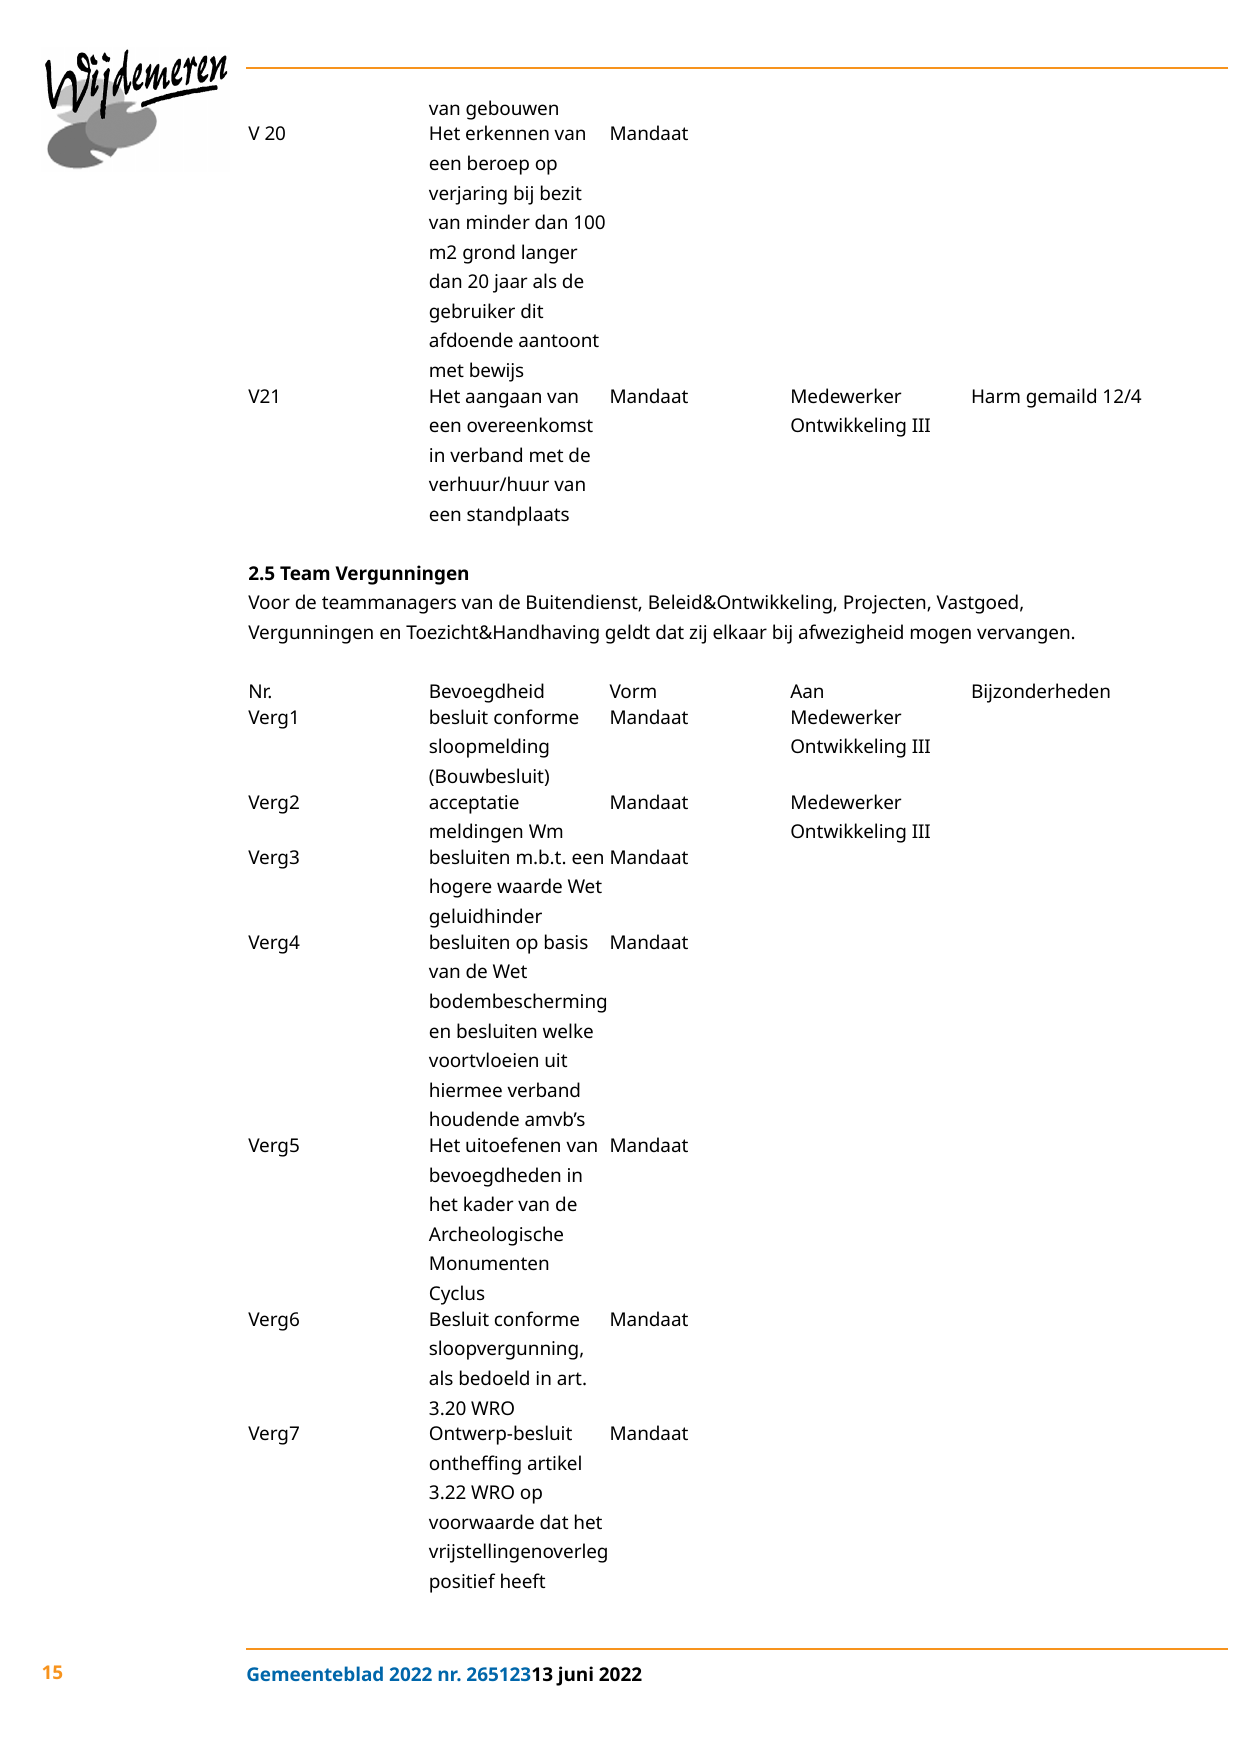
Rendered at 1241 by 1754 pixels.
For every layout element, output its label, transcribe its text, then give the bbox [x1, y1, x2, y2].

table_cell [790, 929, 971, 1132]
table_cell V21 [248, 383, 429, 527]
table_cell Verg3 [248, 844, 429, 929]
table_cell V 20 [248, 121, 429, 383]
table_cell Medewerker Ontwikkeling III [790, 383, 971, 527]
table_cell [790, 1420, 971, 1594]
table_cell Verg4 [248, 929, 429, 1132]
table_cell [971, 1132, 1152, 1306]
table_cell [790, 1306, 971, 1420]
table_cell [971, 95, 1152, 121]
table_cell [790, 1132, 971, 1306]
table_cell Mandaat [609, 1132, 790, 1306]
table_cell Verg2 [248, 789, 429, 844]
table_cell [971, 929, 1152, 1132]
table_header Bevoegdheid [429, 678, 609, 704]
table_cell Medewerker Ontwikkeling III [790, 789, 971, 844]
table_cell [971, 1420, 1152, 1594]
table_cell Mandaat [609, 1306, 790, 1420]
table_cell Medewerker Ontwikkeling III [790, 704, 971, 789]
table_cell Besluit conforme sloopvergunning, als bedoeld in art. 3.20 WRO [429, 1306, 609, 1420]
table_cell [248, 95, 429, 121]
table_header Aan [790, 678, 971, 704]
table_cell besluiten op basis van de Wet bodembescherming en besluiten welke voortvloeien uit hiermee verband houdende amvb’s [429, 929, 609, 1132]
table_cell [971, 789, 1152, 844]
table_cell Mandaat [609, 704, 790, 789]
table_cell [971, 844, 1152, 929]
table_cell Harm gemaild 12/4 [971, 383, 1152, 527]
table_cell [971, 1306, 1152, 1420]
table_cell [790, 844, 971, 929]
table_cell [790, 121, 971, 383]
table_cell Verg7 [248, 1420, 429, 1594]
picture [41, 47, 231, 172]
table_cell Mandaat [609, 929, 790, 1132]
table_cell besluit conforme sloopmelding (Bouwbesluit) [429, 704, 609, 789]
table_cell [971, 121, 1152, 383]
table_header Bijzonderheden [971, 678, 1152, 704]
table_cell Het uitoefenen van bevoegdheden in het kader van de Archeologische Monumenten Cyclus [429, 1132, 609, 1306]
table_cell Het aangaan van een overeenkomst in verband met de verhuur/huur van een standplaats [429, 383, 609, 527]
table_cell Mandaat [609, 844, 790, 929]
table_cell Mandaat [609, 121, 790, 383]
table_cell Ontwerp-besluit ontheffing artikel 3.22 WRO op voorwaarde dat het vrijstellingenoverleg positief heeft [429, 1420, 609, 1594]
table_cell [790, 95, 971, 121]
table_cell besluiten m.b.t. een hogere waarde Wet geluidhinder [429, 844, 609, 929]
table_cell Verg5 [248, 1132, 429, 1306]
table_cell Verg1 [248, 704, 429, 789]
table_cell Mandaat [609, 383, 790, 527]
text 2.5 Team Vergunningen [248, 560, 1152, 586]
table_header Nr. [248, 678, 429, 704]
table_cell van gebouwen [429, 95, 609, 121]
table_cell Mandaat [609, 789, 790, 844]
table_cell [971, 704, 1152, 789]
table_header Vorm [609, 678, 790, 704]
text Voor de teammanagers van de Buitendienst, Beleid&Ontwikkeling, Projecten, Vastgoed, Vergunningen en Toezicht&Handhaving geldt dat zij elkaar bij afwezigheid mogen vervangen. [248, 589, 1152, 645]
table_cell Het erkennen van een beroep op verjaring bij bezit van minder dan 100 m2 grond langer dan 20 jaar als de gebruiker dit afdoende aantoont met bewijs [429, 121, 609, 383]
table_cell Mandaat [609, 1420, 790, 1594]
table_cell Verg6 [248, 1306, 429, 1420]
table_cell acceptatie meldingen Wm [429, 789, 609, 844]
table_cell [609, 95, 790, 121]
